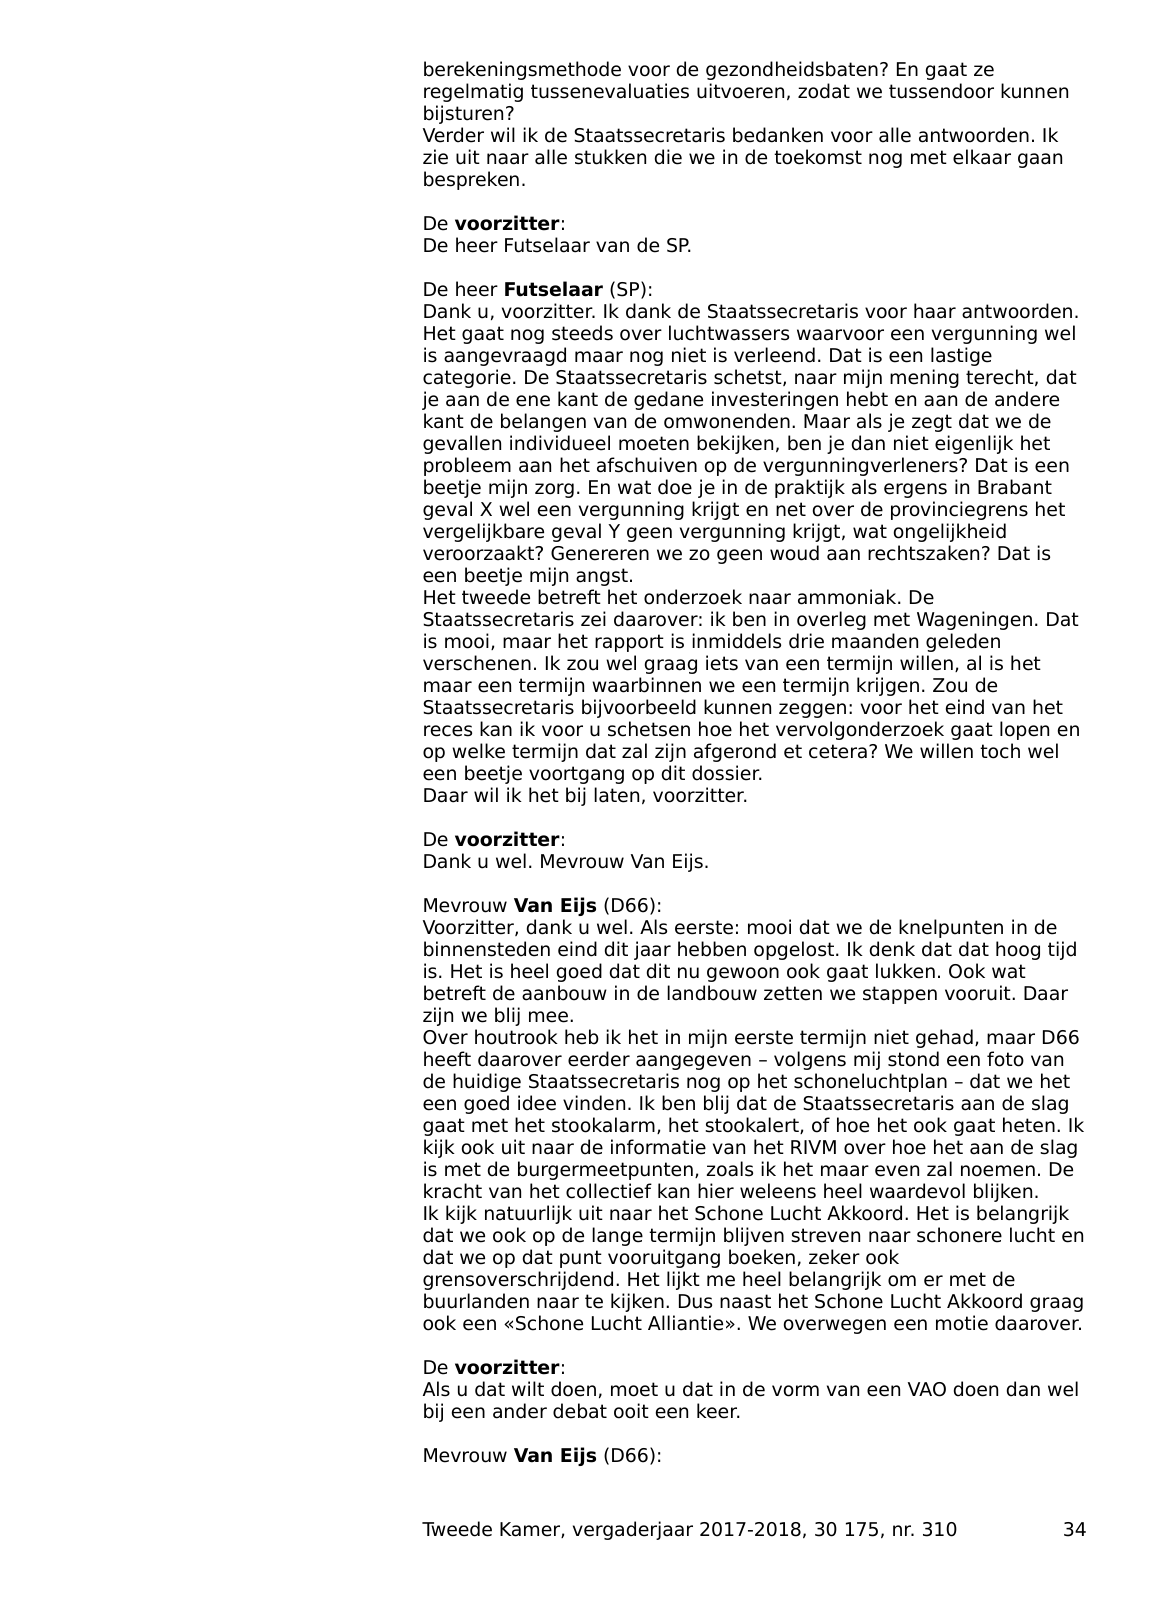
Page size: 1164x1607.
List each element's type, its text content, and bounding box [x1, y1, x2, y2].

text Mevrouw Van Eijs (D66): [422, 895, 1087, 917]
text Verder wil ik de Staatssecretaris bedanken voor alle antwoorden. Ik zie uit naar alle stukken die we in de toekomst nog met elkaar gaan bespreken. [422, 125, 1087, 191]
text Als u dat wilt doen, moet u dat in de vorm van een VAO doen dan wel bij een ander debat ooit een keer. [422, 1379, 1087, 1423]
text Dank u wel. Mevrouw Van Eijs. [422, 851, 1087, 873]
text Dank u, voorzitter. Ik dank de Staatssecretaris voor haar antwoorden. Het gaat nog steeds over luchtwassers waarvoor een vergunning wel is aangevraagd maar nog niet is verleend. Dat is een lastige categorie. De Staatssecretaris schetst, naar mijn mening terecht, dat je aan de ene kant de gedane investeringen hebt en aan de andere kant de belangen van de omwonenden. Maar als je zegt dat we de gevallen individueel moeten bekijken, ben je dan niet eigenlijk het probleem aan het afschuiven op de vergunningverleners? Dat is een beetje mijn zorg. En wat doe je in de praktijk als ergens in Brabant geval X wel een vergunning krijgt en net over de provinciegrens het vergelijkbare geval Y geen vergunning krijgt, wat ongelijkheid veroorzaakt? Genereren we zo geen woud aan rechtszaken? Dat is een beetje mijn angst. [422, 301, 1087, 587]
text Daar wil ik het bij laten, voorzitter. [422, 785, 1087, 807]
text De voorzitter: [422, 829, 1087, 851]
text Voorzitter, dank u wel. Als eerste: mooi dat we de knelpunten in de binnensteden eind dit jaar hebben opgelost. Ik denk dat dat hoog tijd is. Het is heel goed dat dit nu gewoon ook gaat lukken. Ook wat betreft de aanbouw in de landbouw zetten we stappen vooruit. Daar zijn we blij mee. [422, 917, 1087, 1027]
text Mevrouw Van Eijs (D66): [422, 1445, 1087, 1467]
text De voorzitter: [422, 1357, 1087, 1379]
text Het tweede betreft het onderzoek naar ammoniak. De Staatssecretaris zei daarover: ik ben in overleg met Wageningen. Dat is mooi, maar het rapport is inmiddels drie maanden geleden verschenen. Ik zou wel graag iets van een termijn willen, al is het maar een termijn waarbinnen we een termijn krijgen. Zou de Staatssecretaris bijvoorbeeld kunnen zeggen: voor het eind van het reces kan ik voor u schetsen hoe het vervolgonderzoek gaat lopen en op welke termijn dat zal zijn afgerond et cetera? We willen toch wel een beetje voortgang op dit dossier. [422, 587, 1087, 785]
text De voorzitter: [422, 213, 1087, 235]
text berekeningsmethode voor de gezondheidsbaten? En gaat ze regelmatig tussenevaluaties uitvoeren, zodat we tussendoor kunnen bijsturen? [422, 59, 1087, 125]
text Ik kijk natuurlijk uit naar het Schone Lucht Akkoord. Het is belangrijk dat we ook op de lange termijn blijven streven naar schonere lucht en dat we op dat punt vooruitgang boeken, zeker ook grensoverschrijdend. Het lijkt me heel belangrijk om er met de buurlanden naar te kijken. Dus naast het Schone Lucht Akkoord graag ook een «Schone Lucht Alliantie». We overwegen een motie daarover. [422, 1203, 1087, 1335]
text De heer Futselaar (SP): [422, 279, 1087, 301]
text Over houtrook heb ik het in mijn eerste termijn niet gehad, maar D66 heeft daarover eerder aangegeven – volgens mij stond een foto van de huidige Staatssecretaris nog op het schoneluchtplan – dat we het een goed idee vinden. Ik ben blij dat de Staatssecretaris aan de slag gaat met het stookalarm, het stookalert, of hoe het ook gaat heten. Ik kijk ook uit naar de informatie van het RIVM over hoe het aan de slag is met de burgermeetpunten, zoals ik het maar even zal noemen. De kracht van het collectief kan hier weleens heel waardevol blijken. [422, 1027, 1087, 1203]
text De heer Futselaar van de SP. [422, 235, 1087, 257]
